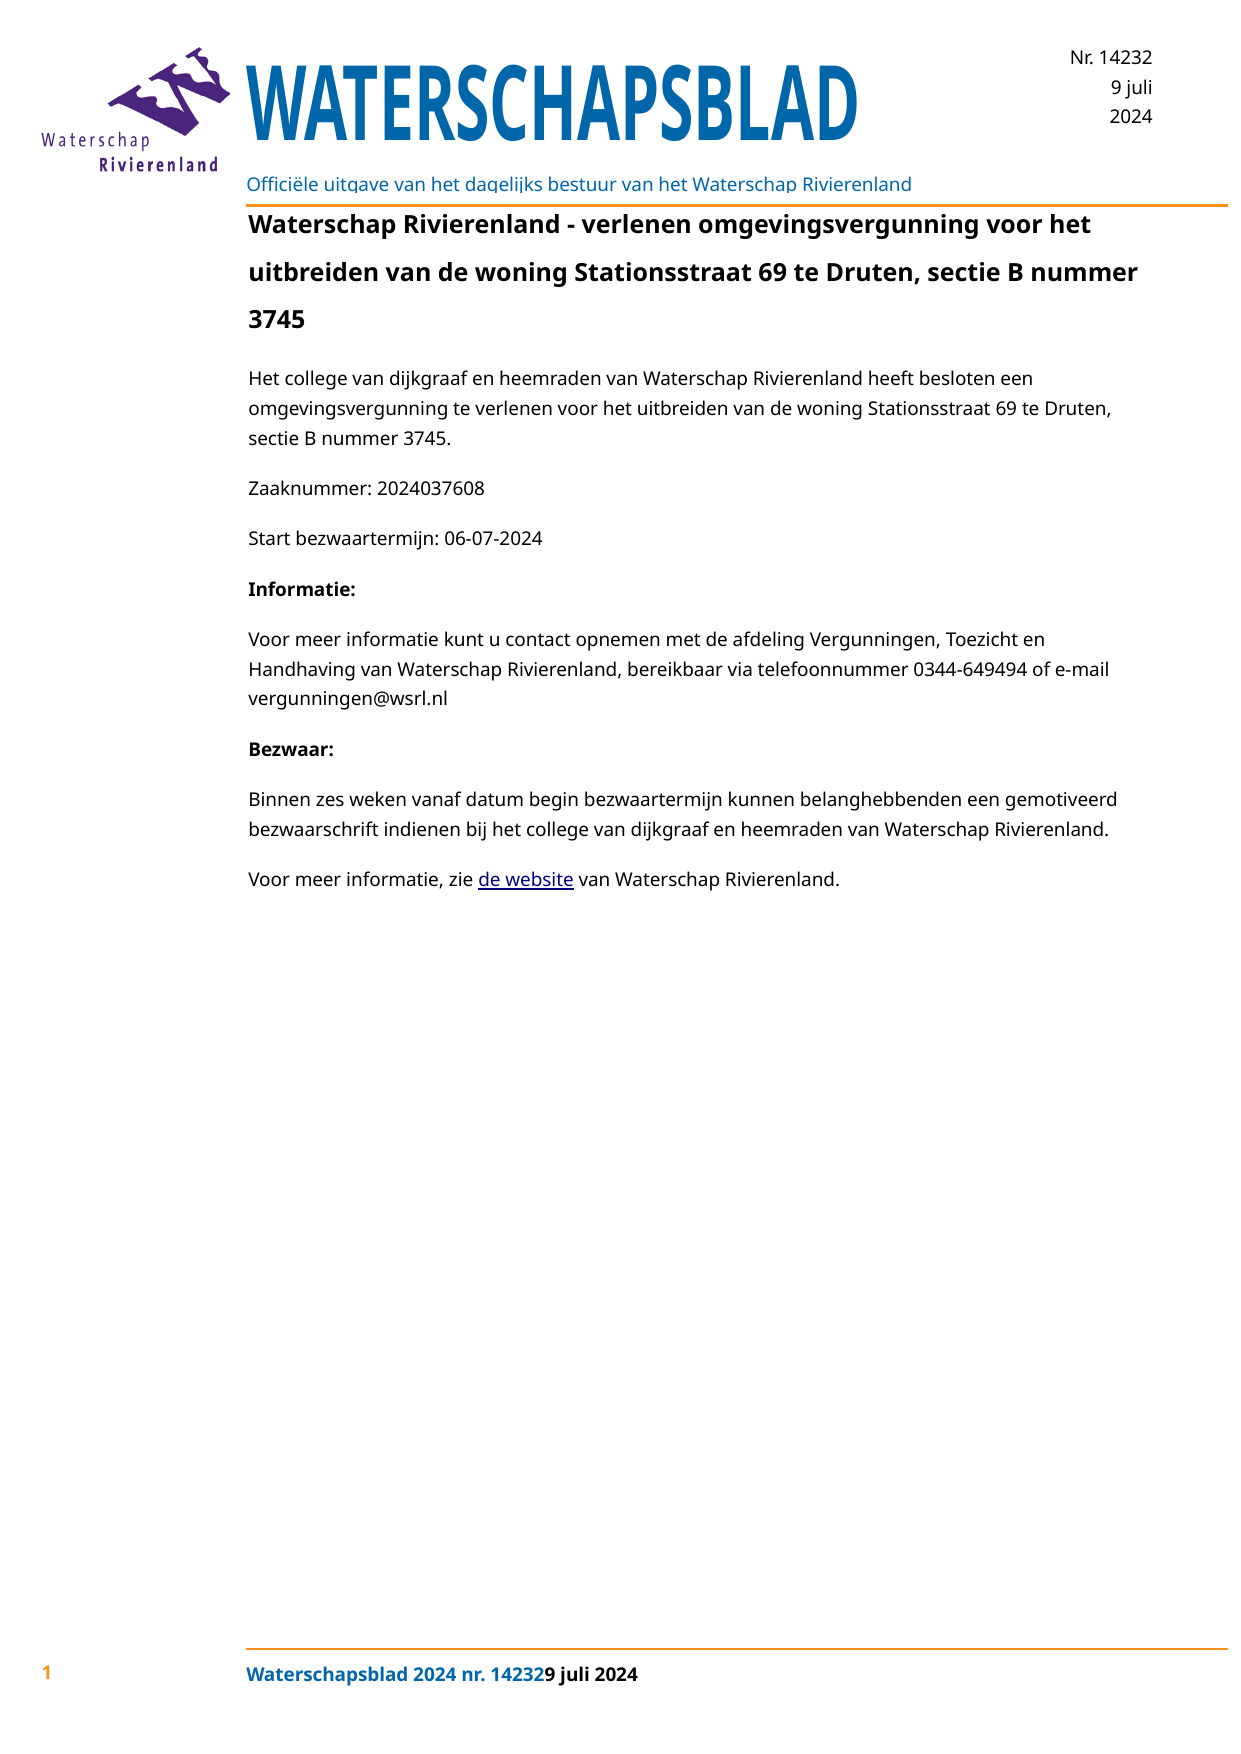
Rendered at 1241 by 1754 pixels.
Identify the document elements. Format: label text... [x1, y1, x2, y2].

text Waterschap Rivierenland - verlenen omgevingsvergunning voor het uitbreiden van de woning Stationsstraat 69 te Druten, sectie B nummer 3745 [248, 207, 1152, 336]
picture [41, 47, 231, 172]
text Informatie: [248, 576, 1152, 602]
text Het college van dijkgraaf en heemraden van Waterschap Rivierenland heeft besloten een omgevingsvergunning te verlenen voor het uitbreiden van de woning Stationsstraat 69 te Druten, sectie B nummer 3745. [248, 366, 1152, 450]
text Bezwaar: [248, 736, 1152, 762]
text Voor meer informatie kunt u contact opnemen met de afdeling Vergunningen, Toezicht en Handhaving van Waterschap Rivierenland, bereikbaar via telefoonnummer 0344-649494 of e-mail vergunningen@wsrl.nl [248, 626, 1152, 711]
text Start bezwaartermijn: 06-07-2024 [248, 526, 1152, 551]
text Voor meer informatie, zie de website van Waterschap Rivierenland. [248, 866, 1152, 892]
text Zaaknummer: 2024037608 [248, 475, 1152, 501]
text Binnen zes weken vanaf datum begin bezwaartermijn kunnen belanghebbenden een gemotiveerd bezwaarschrift indienen bij het college van dijkgraaf en heemraden van Waterschap Rivierenland. [248, 786, 1152, 842]
